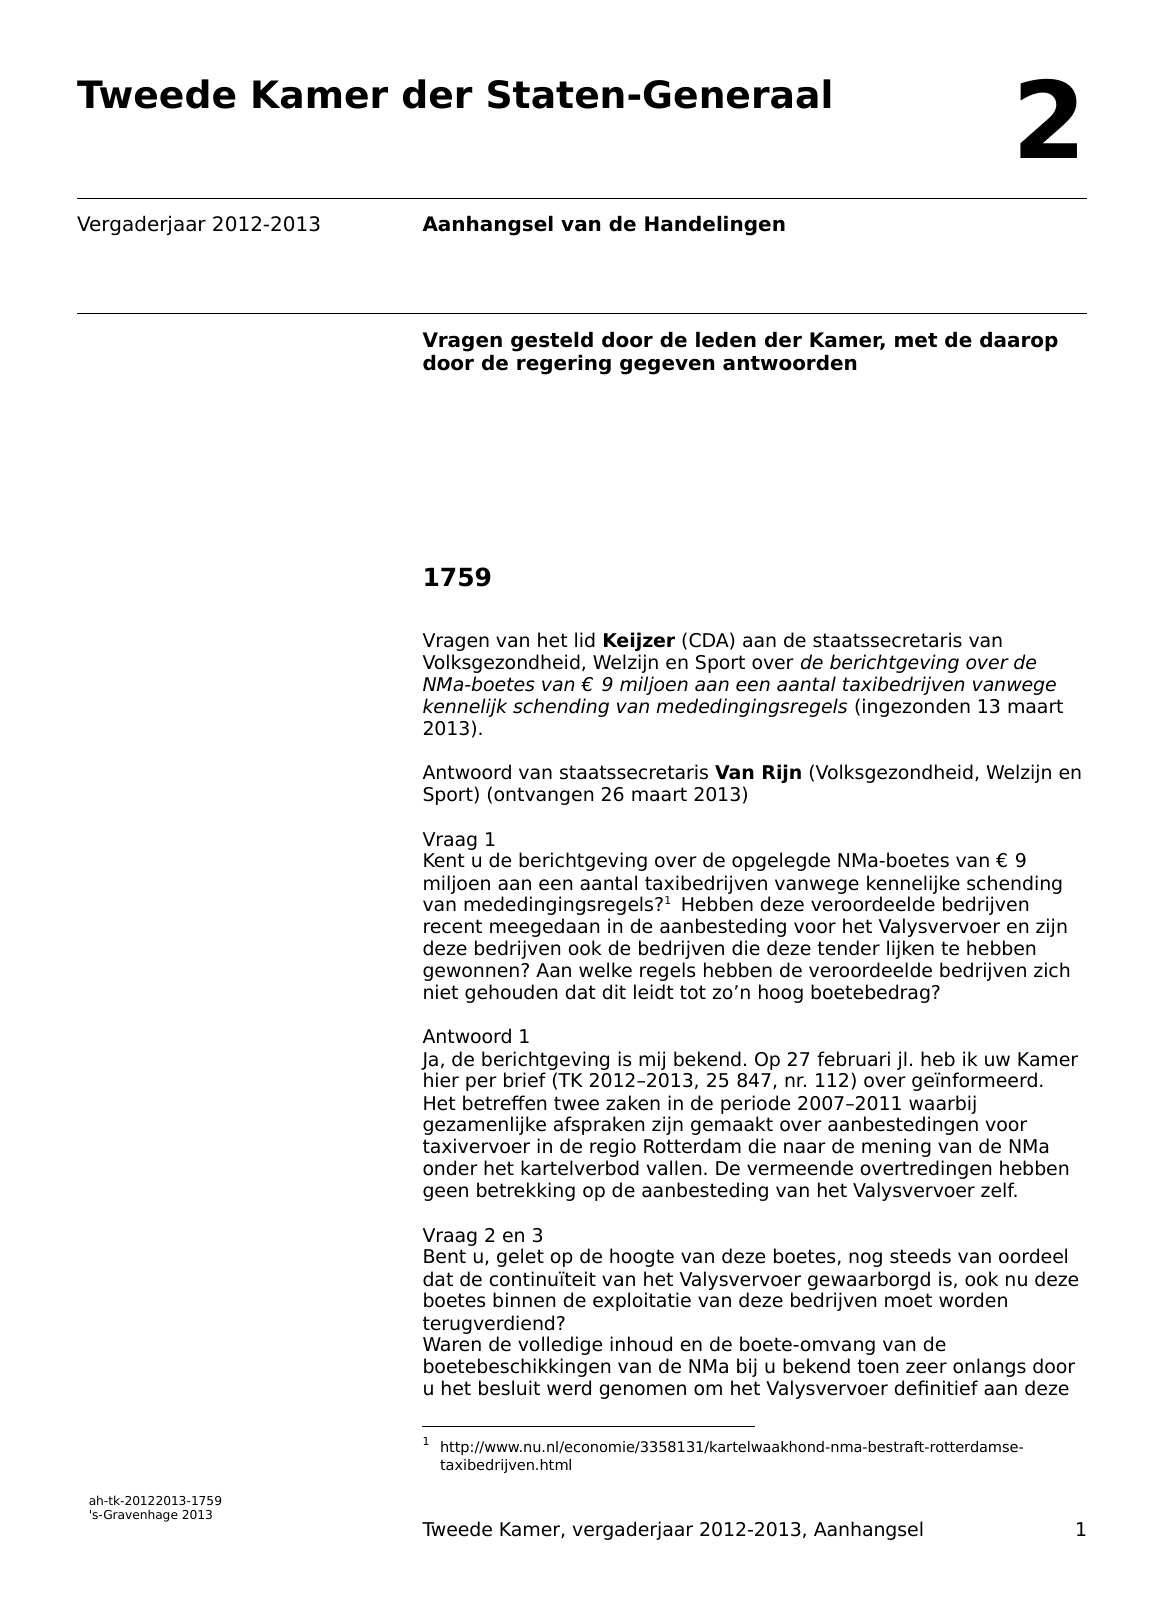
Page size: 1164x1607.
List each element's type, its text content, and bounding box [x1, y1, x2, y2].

text Antwoord van staatssecretaris Van Rijn (Volksgezondheid, Welzijn en Sport) (ontvangen 26 maart 2013) [422, 762, 1087, 806]
text http://www.nu.nl/economie/3358131/kartelwaakhond-nma-bestraft-rotterdamse-taxibedrijven.html [422, 1435, 1087, 1474]
text ah-tk-20122013-1759 [88, 1494, 323, 1508]
text Ja, de berichtgeving is mij bekend. Op 27 februari jl. heb ik uw Kamer hier per brief (TK 2012–2013, 25 847, nr. 112) over geïnformeerd. [422, 1048, 1087, 1092]
text 1759 [422, 563, 1087, 592]
table_header Tweede Kamer der Staten-Generaal [77, 59, 886, 198]
table_header 2 [886, 59, 1087, 198]
text 's-Gravenhage 2013 [88, 1508, 323, 1522]
text Vragen van het lid Keijzer (CDA) aan de staatssecretaris van Volksgezondheid, Welzijn en Sport over de berichtgeving over de NMa-boetes van € 9 miljoen aan een aantal taxibedrijven vanwege kennelijk schending van mededingingsregels (ingezonden 13 maart 2013). [422, 630, 1087, 740]
table_cell Vragen gesteld door de leden der Kamer, met de daarop door de regering gegeven antwoorden [422, 314, 1087, 375]
table_cell [77, 314, 422, 375]
text Vraag 1 [422, 828, 1087, 850]
text Het betreffen twee zaken in de periode 2007–2011 waarbij gezamenlijke afspraken zijn gemaakt over aanbestedingen voor taxivervoer in de regio Rotterdam die naar de mening van de NMa onder het kartelverbod vallen. De vermeende overtredingen hebben geen betrekking op de aanbesteding van het Valysvervoer zelf. [422, 1092, 1087, 1202]
text Bent u, gelet op de hoogte van deze boetes, nog steeds van oordeel dat de continuïteit van het Valysvervoer gewaarborgd is, ook nu deze boetes binnen de exploitatie van deze bedrijven moet worden terugverdiend? [422, 1246, 1087, 1334]
table_cell Aanhangsel van de Handelingen [422, 199, 1087, 313]
text Vraag 2 en 3 [422, 1224, 1087, 1246]
text Antwoord 1 [422, 1026, 1087, 1048]
text Kent u de berichtgeving over de opgelegde NMa-boetes van € 9 miljoen aan een aantal taxibedrijven vanwege kennelijke schending van mededingingsregels? Hebben deze veroordeelde bedrijven recent meegedaan in de aanbesteding voor het Valysvervoer en zijn deze bedrijven ook de bedrijven die deze tender lijken te hebben gewonnen? Aan welke regels hebben de veroordeelde bedrijven zich niet gehouden dat dit leidt tot zo’n hoog boetebedrag? [422, 850, 1087, 1004]
table_cell Vergaderjaar 2012-2013 [77, 199, 422, 313]
text Waren de volledige inhoud en de boete-omvang van de boetebeschikkingen van de NMa bij u bekend toen zeer onlangs door u het besluit werd genomen om het Valysvervoer definitief aan deze [422, 1334, 1087, 1400]
